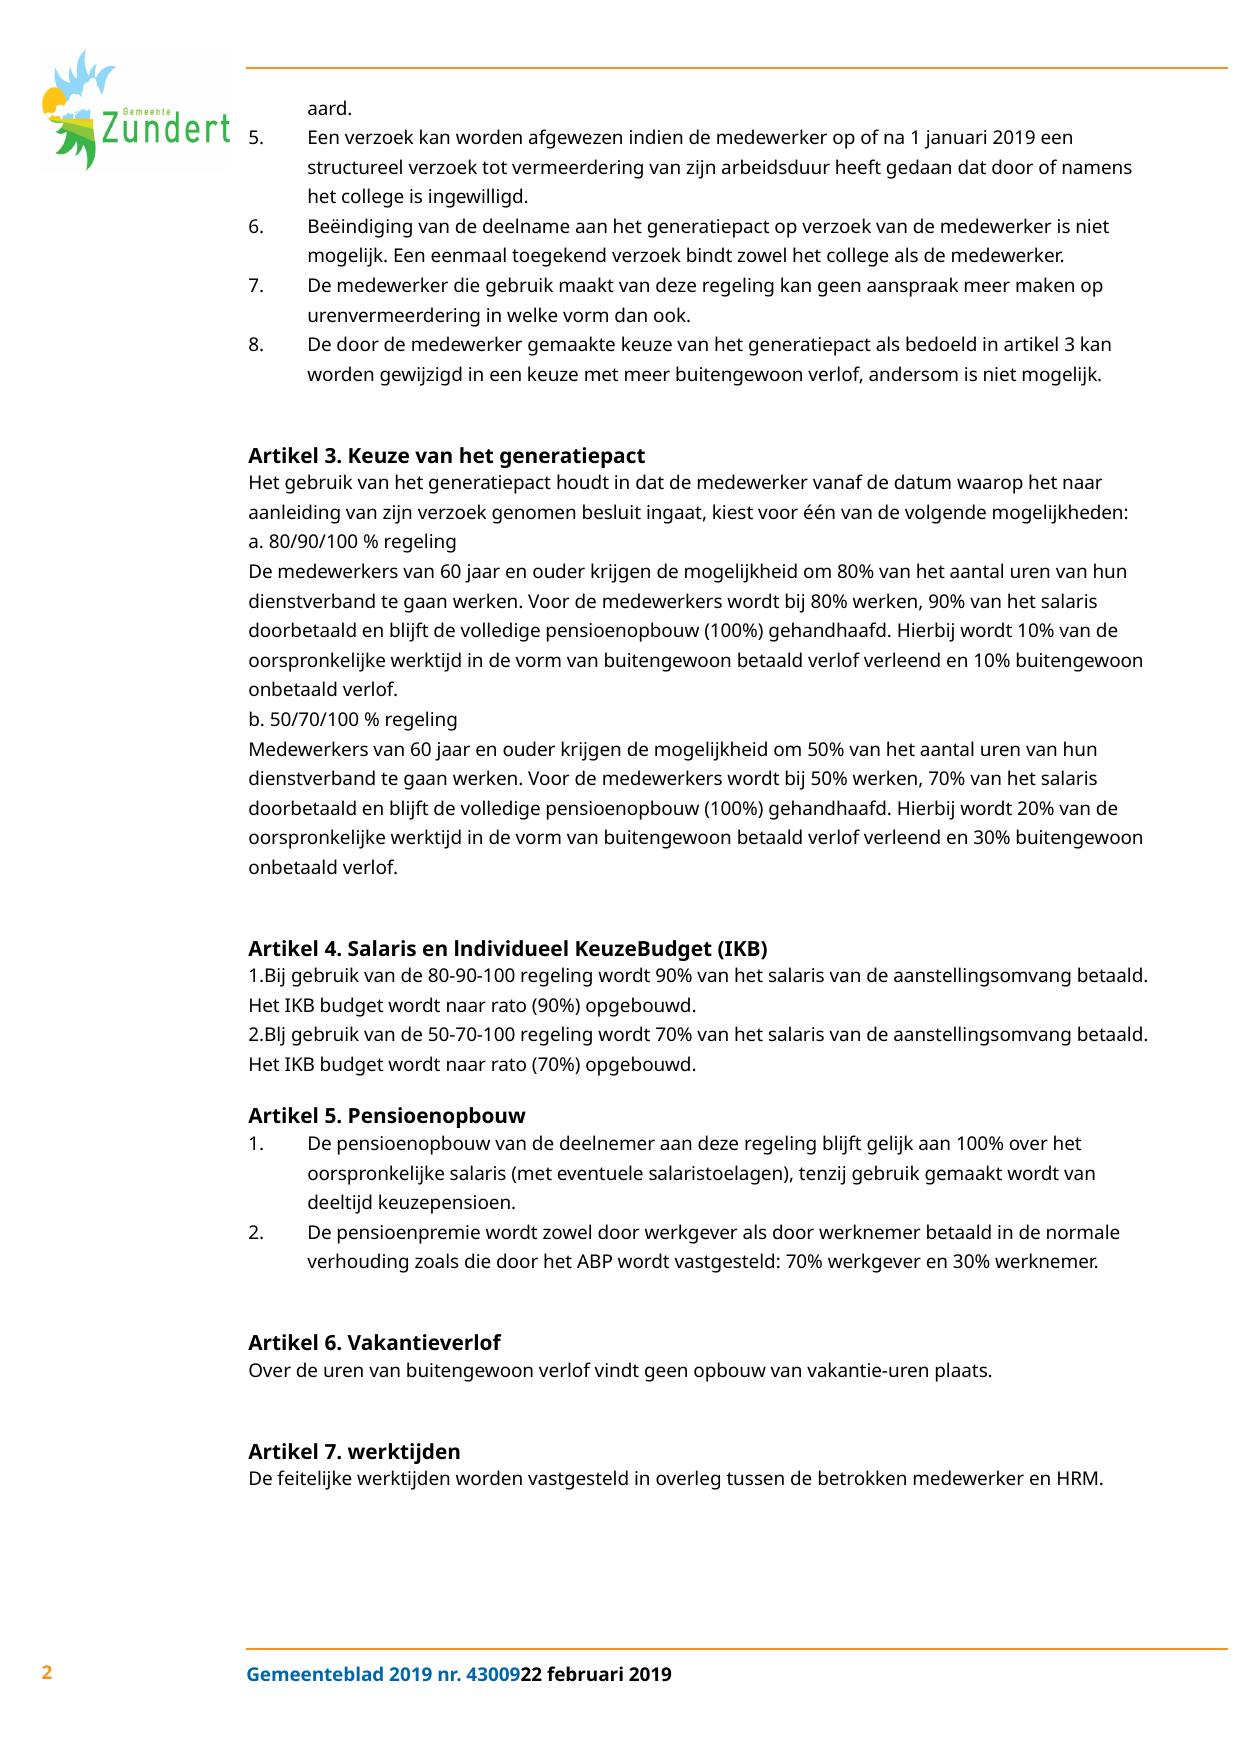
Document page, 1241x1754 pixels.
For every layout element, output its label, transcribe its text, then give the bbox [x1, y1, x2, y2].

text Artikel 5. Pensioenopbouw [248, 1102, 1152, 1130]
picture [41, 47, 231, 172]
text 1.Bij gebruik van de 80-90-100 regeling wordt 90% van het salaris van de aanstellingsomvang betaald. Het IKB budget wordt naar rato (90%) opgebouwd. [248, 962, 1152, 1018]
text Artikel 7. werktijden [248, 1437, 1152, 1465]
text Artikel 4. Salaris en lndividueel KeuzeBudget (IKB) [248, 934, 1152, 962]
list De pensioenpremie wordt zowel door werkgever als door werknemer betaald in de normale verhouding zoals die door het ABP wordt vastgesteld: 70% werkgever en 30% werknemer. [248, 1219, 1152, 1274]
text b. 50/70/100 % regeling [248, 706, 1152, 732]
text Over de uren van buitengewoon verlof vindt geen opbouw van vakantie-uren plaats. [248, 1357, 1152, 1383]
text De medewerkers van 60 jaar en ouder krijgen de mogelijkheid om 80% van het aantal uren van hun [248, 558, 1152, 584]
text Artikel 3. Keuze van het generatiepact [248, 441, 1152, 469]
list De pensioenopbouw van de deelnemer aan deze regeling blijft gelijk aan 100% over het oorspronkelijke salaris (met eventuele salaristoelagen), tenzij gebruik gemaakt wordt van deeltijd keuzepensioen. [248, 1130, 1152, 1215]
list De medewerker die gebruik maakt van deze regeling kan geen aanspraak meer maken op urenvermeerdering in welke vorm dan ook. [248, 272, 1152, 328]
list De door de medewerker gemaakte keuze van het generatiepact als bedoeld in artikel 3 kan worden gewijzigd in een keuze met meer buitengewoon verlof, andersom is niet mogelijk. [248, 331, 1152, 387]
text dienstverband te gaan werken. Voor de medewerkers wordt bij 80% werken, 90% van het salaris doorbetaald en blijft de volledige pensioenopbouw (100%) gehandhaafd. Hierbij wordt 10% van de oorspronkelijke werktijd in de vorm van buitengewoon betaald verlof verleend en 10% buitengewoon onbetaald verlof. [248, 588, 1152, 702]
text Artikel 6. Vakantieverlof [248, 1328, 1152, 1357]
text De feitelijke werktijden worden vastgesteld in overleg tussen de betrokken medewerker en HRM. [248, 1465, 1152, 1491]
text Het gebruik van het generatiepact houdt in dat de medewerker vanaf de datum waarop het naar aanleiding van zijn verzoek genomen besluit ingaat, kiest voor één van de volgende mogelijkheden: [248, 469, 1152, 525]
text 2.Blj gebruik van de 50-70-100 regeling wordt 70% van het salaris van de aanstellingsomvang betaald. Het IKB budget wordt naar rato (70%) opgebouwd. [248, 1022, 1152, 1077]
text Medewerkers van 60 jaar en ouder krijgen de mogelijkheid om 50% van het aantal uren van hun dienstverband te gaan werken. Voor de medewerkers wordt bij 50% werken, 70% van het salaris doorbetaald en blijft de volledige pensioenopbouw (100%) gehandhaafd. Hierbij wordt 20% van de oorspronkelijke werktijd in de vorm van buitengewoon betaald verlof verleend en 30% buitengewoon onbetaald verlof. [248, 736, 1152, 880]
text a. 80/90/100 % regeling [248, 529, 1152, 554]
list Een verzoek kan worden afgewezen indien de medewerker op of na 1 januari 2019 een structureel verzoek tot vermeerdering van zijn arbeidsduur heeft gedaan dat door of namens het college is ingewilligd. [248, 124, 1152, 209]
list Beëindiging van de deelname aan het generatiepact op verzoek van de medewerker is niet mogelijk. Een eenmaal toegekend verzoek bindt zowel het college als de medewerker. [248, 213, 1152, 268]
list aard. [248, 95, 1152, 121]
